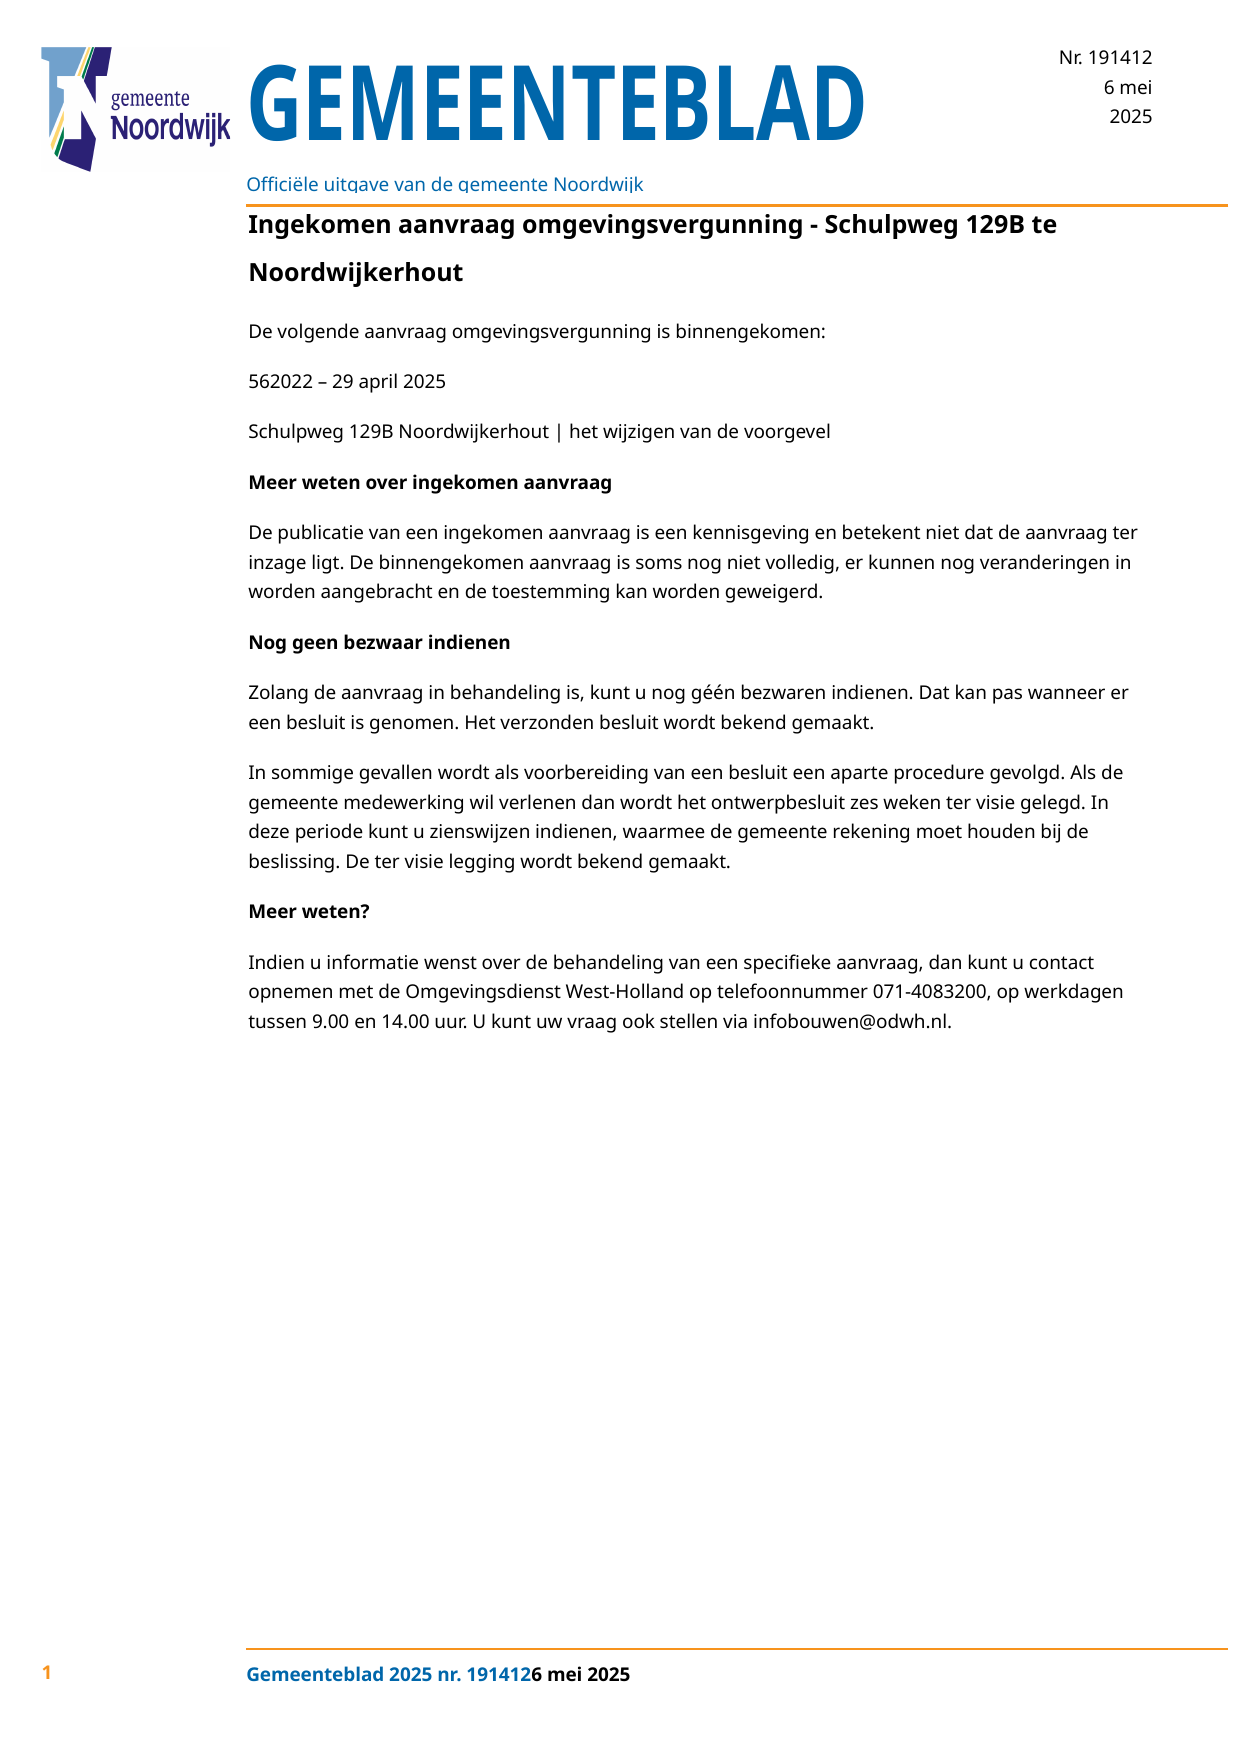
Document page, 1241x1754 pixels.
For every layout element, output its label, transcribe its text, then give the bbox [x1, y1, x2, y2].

text Indien u informatie wenst over de behandeling van een specifieke aanvraag, dan kunt u contact opnemen met de Omgevingsdienst West-Holland op telefoonnummer 071-4083200, op werkdagen tussen 9.00 en 14.00 uur. U kunt uw vraag ook stellen via infobouwen@odwh.nl. [248, 949, 1152, 1034]
text Nog geen bezwaar indienen [248, 629, 1152, 655]
text In sommige gevallen wordt als voorbereiding van een besluit een aparte procedure gevolgd. Als de gemeente medewerking wil verlenen dan wordt het ontwerpbesluit zes weken ter visie gelegd. In deze periode kunt u zienswijzen indienen, waarmee de gemeente rekening moet houden bij de beslissing. De ter visie legging wordt bekend gemaakt. [248, 759, 1152, 874]
text Zolang de aanvraag in behandeling is, kunt u nog géén bezwaren indienen. Dat kan pas wanneer er een besluit is genomen. Het verzonden besluit wordt bekend gemaakt. [248, 679, 1152, 735]
text Schulpweg 129B Noordwijkerhout | het wijzigen van de voorgevel [248, 419, 1152, 444]
text 562022 – 29 april 2025 [248, 368, 1152, 394]
text De volgende aanvraag omgevingsvergunning is binnengekomen: [248, 318, 1152, 344]
picture [41, 47, 231, 172]
text Meer weten? [248, 899, 1152, 924]
text Meer weten over ingekomen aanvraag [248, 469, 1152, 495]
text Ingekomen aanvraag omgevingsvergunning - Schulpweg 129B te Noordwijkerhout [248, 207, 1152, 288]
text De publicatie van een ingekomen aanvraag is een kennisgeving en betekent niet dat de aanvraag ter inzage ligt. De binnengekomen aanvraag is soms nog niet volledig, er kunnen nog veranderingen in worden aangebracht en de toestemming kan worden geweigerd. [248, 519, 1152, 604]
